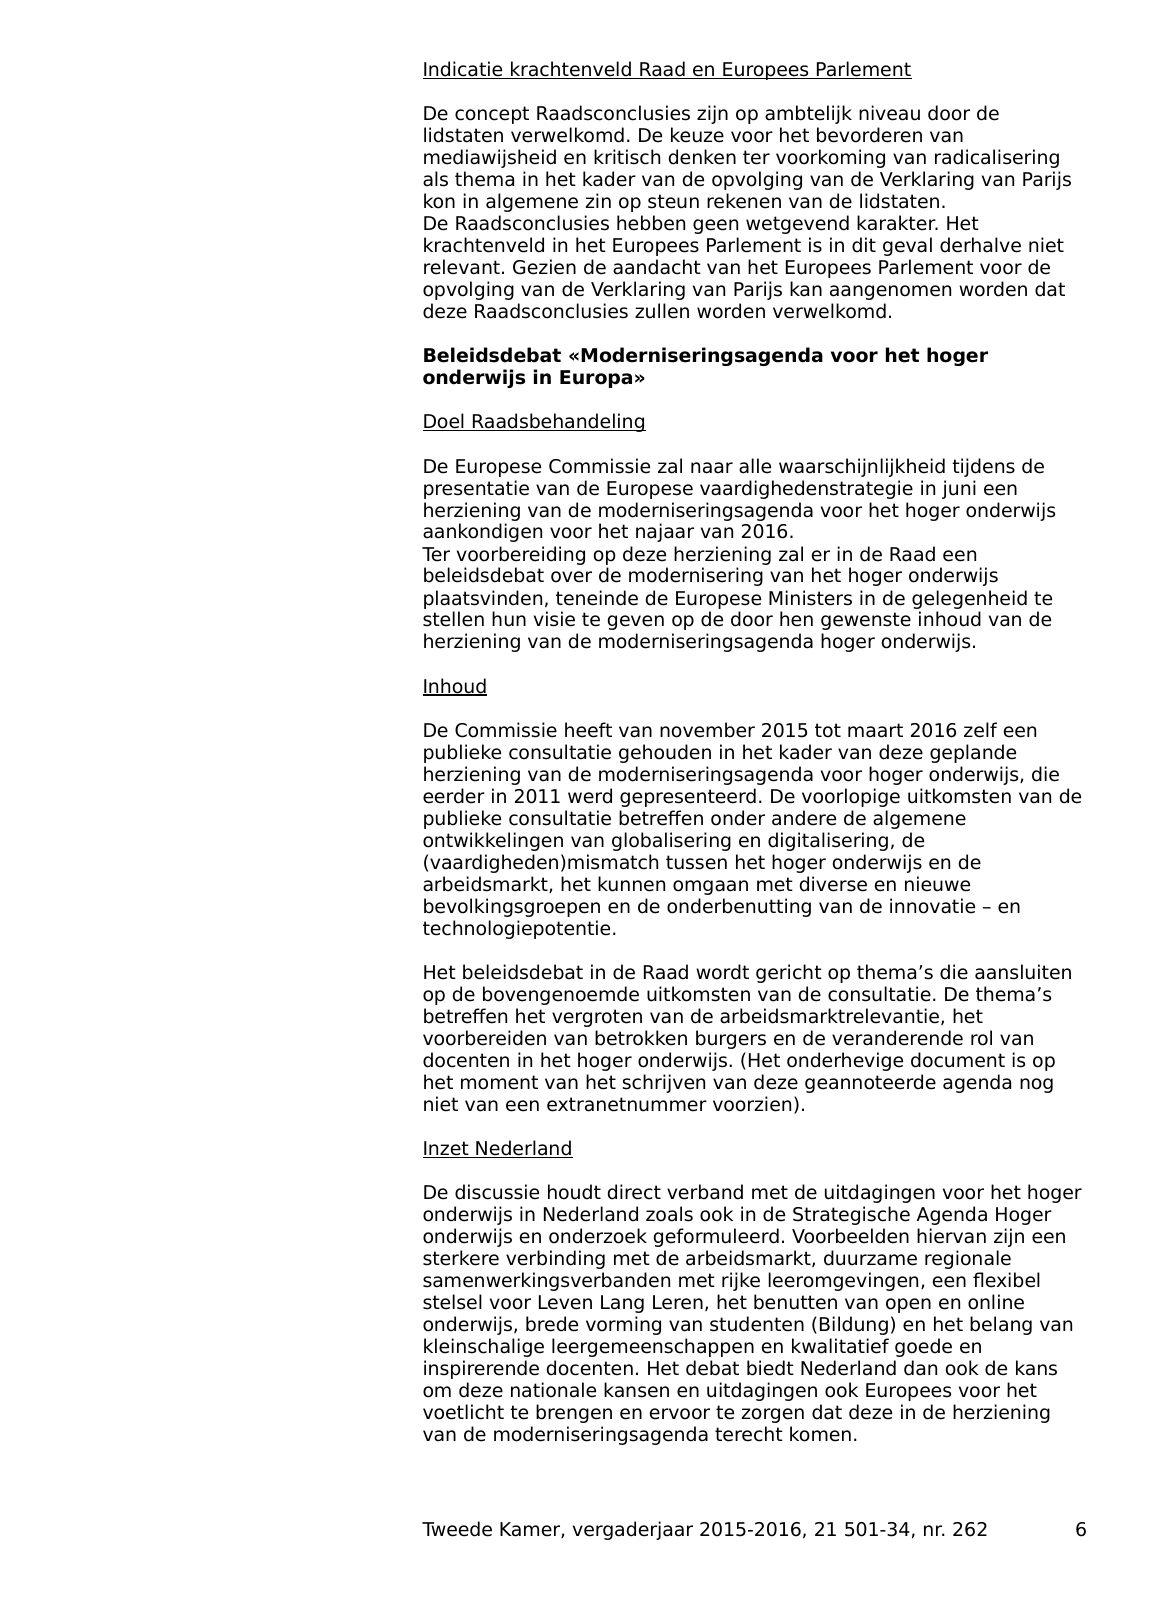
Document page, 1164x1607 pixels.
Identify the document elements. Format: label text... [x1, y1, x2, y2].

subtitle Inzet Nederland [422, 1138, 1087, 1160]
text De discussie houdt direct verband met de uitdagingen voor het hoger onderwijs in Nederland zoals ook in de Strategische Agenda Hoger onderwijs en onderzoek geformuleerd. Voorbeelden hiervan zijn een sterkere verbinding met de arbeidsmarkt, duurzame regionale samenwerkingsverbanden met rijke leeromgevingen, een flexibel stelsel voor Leven Lang Leren, het benutten van open en online onderwijs, brede vorming van studenten (Bildung) en het belang van kleinschalige leergemeenschappen en kwalitatief goede en inspirerende docenten. Het debat biedt Nederland dan ook de kans om deze nationale kansen en uitdagingen ook Europees voor het voetlicht te brengen en ervoor te zorgen dat deze in de herziening van de moderniseringsagenda terecht komen. [422, 1182, 1087, 1446]
text Het beleidsdebat in de Raad wordt gericht op thema’s die aansluiten op de bovengenoemde uitkomsten van de consultatie. De thema’s betreffen het vergroten van de arbeidsmarktrelevantie, het voorbereiden van betrokken burgers en de veranderende rol van docenten in het hoger onderwijs. (Het onderhevige document is op het moment van het schrijven van deze geannoteerde agenda nog niet van een extranetnummer voorzien). [422, 962, 1087, 1116]
subtitle Indicatie krachtenveld Raad en Europees Parlement [422, 59, 1087, 81]
text De Commissie heeft van november 2015 tot maart 2016 zelf een publieke consultatie gehouden in het kader van deze geplande herziening van de moderniseringsagenda voor hoger onderwijs, die eerder in 2011 werd gepresenteerd. De voorlopige uitkomsten van de publieke consultatie betreffen onder andere de algemene ontwikkelingen van globalisering en digitalisering, de (vaardigheden)mismatch tussen het hoger onderwijs en de arbeidsmarkt, het kunnen omgaan met diverse en nieuwe bevolkingsgroepen en de onderbenutting van de innovatie – en technologiepotentie. [422, 720, 1087, 939]
text Ter voorbereiding op deze herziening zal er in de Raad een beleidsdebat over de modernisering van het hoger onderwijs plaatsvinden, teneinde de Europese Ministers in de gelegenheid te stellen hun visie te geven op de door hen gewenste inhoud van de herziening van de moderniseringsagenda hoger onderwijs. [422, 543, 1087, 653]
text De Europese Commissie zal naar alle waarschijnlijkheid tijdens de presentatie van de Europese vaardighedenstrategie in juni een herziening van de moderniseringsagenda voor het hoger onderwijs aankondigen voor het najaar van 2016. [422, 456, 1087, 543]
subtitle Beleidsdebat «Moderniseringsagenda voor het hoger onderwijs in Europa» [422, 345, 1087, 389]
text De Raadsconclusies hebben geen wetgevend karakter. Het krachtenveld in het Europees Parlement is in dit geval derhalve niet relevant. Gezien de aandacht van het Europees Parlement voor de opvolging van de Verklaring van Parijs kan aangenomen worden dat deze Raadsconclusies zullen worden verwelkomd. [422, 213, 1087, 323]
subtitle Doel Raadsbehandeling [422, 411, 1087, 433]
subtitle Inhoud [422, 676, 1087, 697]
text De concept Raadsconclusies zijn op ambtelijk niveau door de lidstaten verwelkomd. De keuze voor het bevorderen van mediawijsheid en kritisch denken ter voorkoming van radicalisering als thema in het kader van de opvolging van de Verklaring van Parijs kon in algemene zin op steun rekenen van de lidstaten. [422, 103, 1087, 213]
